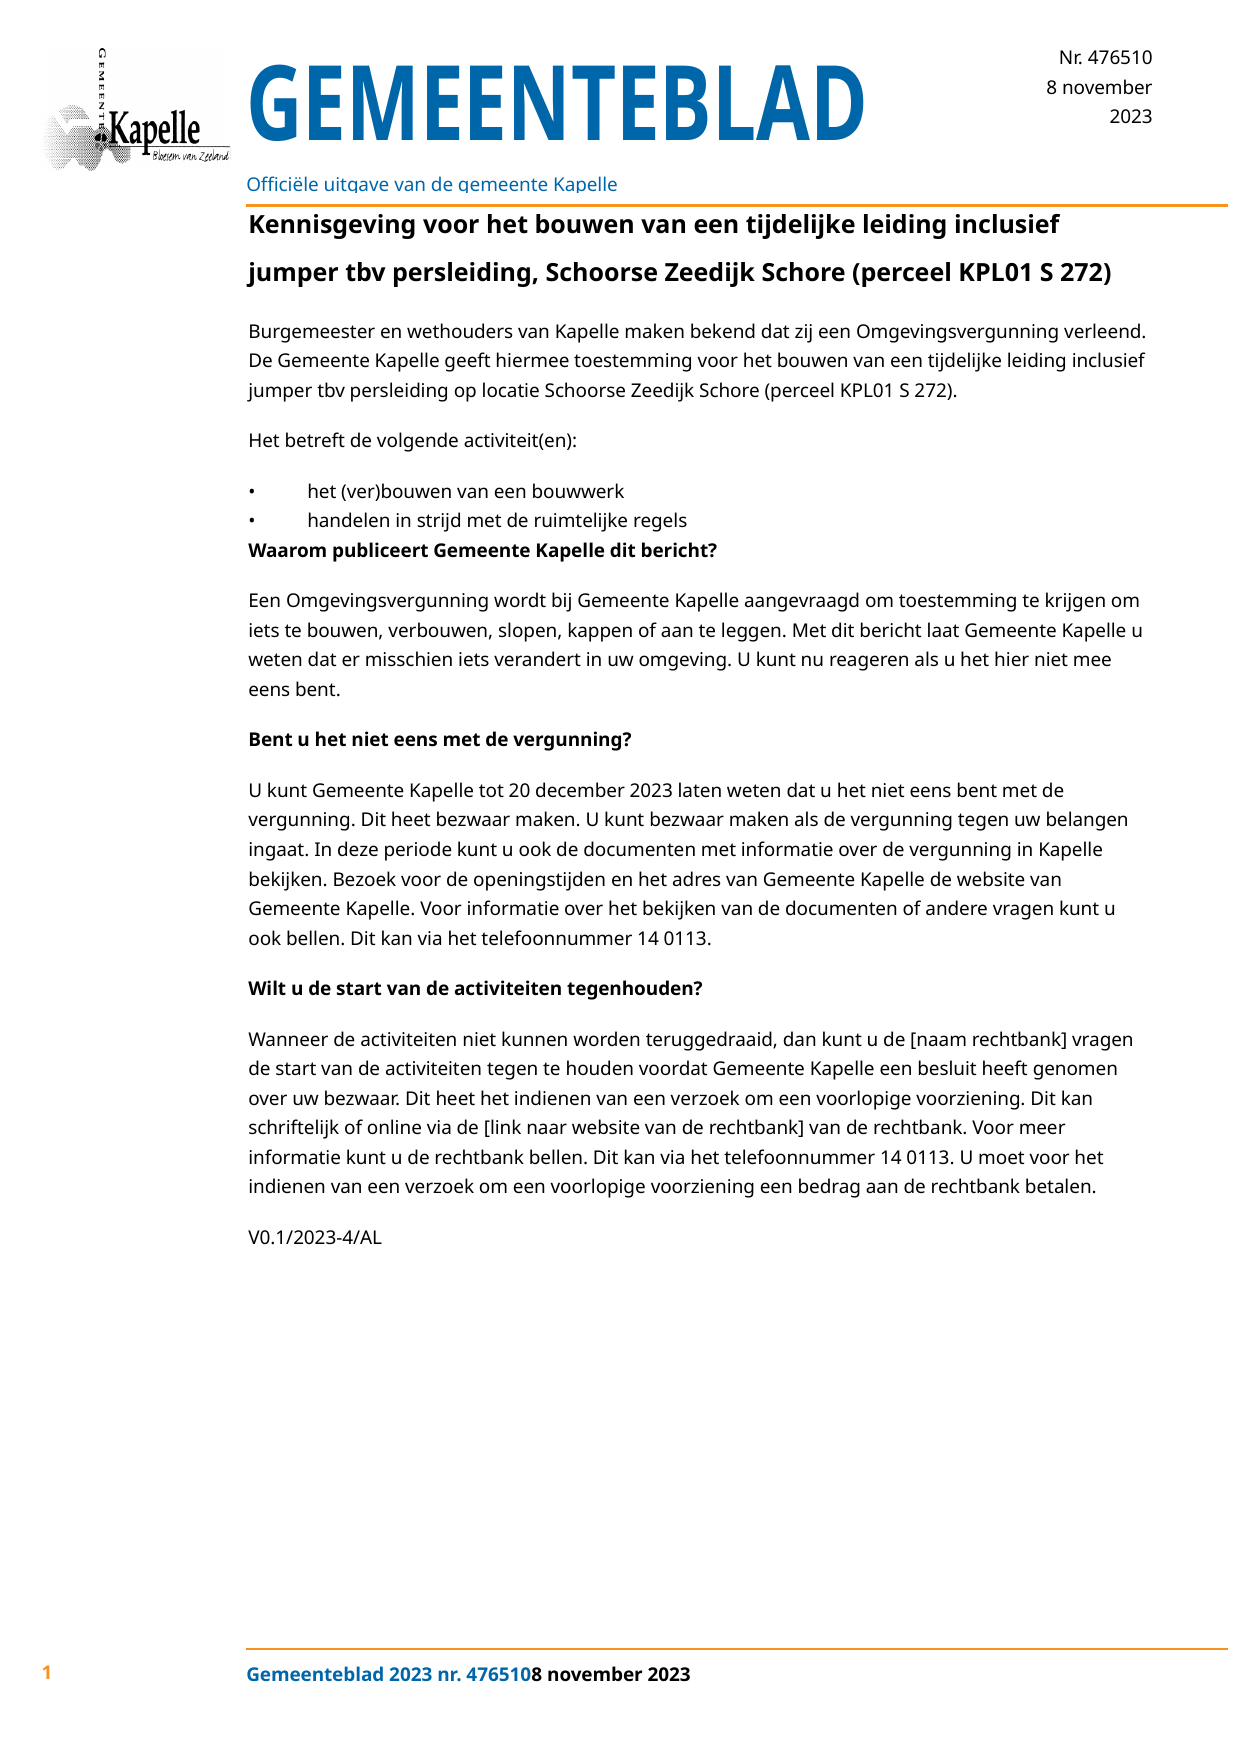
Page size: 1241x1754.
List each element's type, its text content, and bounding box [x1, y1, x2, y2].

picture [41, 47, 231, 172]
text Het betreft de volgende activiteit(en): [248, 427, 1152, 453]
text V0.1/2023-4/AL [248, 1224, 1152, 1250]
text Bent u het niet eens met de vergunning? [248, 727, 1152, 752]
text Kennisgeving voor het bouwen van een tijdelijke leiding inclusief jumper tbv persleiding, Schoorse Zeedijk Schore (perceel KPL01 S 272) [248, 207, 1152, 288]
text Burgemeester en wethouders van Kapelle maken bekend dat zij een Omgevingsvergunning verleend. De Gemeente Kapelle geeft hiermee toestemming voor het bouwen van een tijdelijke leiding inclusief jumper tbv persleiding op locatie Schoorse Zeedijk Schore (perceel KPL01 S 272). [248, 318, 1152, 403]
text Wanneer de activiteiten niet kunnen worden teruggedraaid, dan kunt u de [naam rechtbank] vragen de start van de activiteiten tegen te houden voordat Gemeente Kapelle een besluit heeft genomen over uw bezwaar. Dit heet het indienen van een verzoek om een voorlopige voorziening. Dit kan schriftelijk of online via de [link naar website van de rechtbank] van de rechtbank. Voor meer informatie kunt u de rechtbank bellen. Dit kan via het telefoonnummer 14 0113. U moet voor het indienen van een verzoek om een voorlopige voorziening een bedrag aan de rechtbank betalen. [248, 1026, 1152, 1199]
text U kunt Gemeente Kapelle tot 20 december 2023 laten weten dat u het niet eens bent met de vergunning. Dit heet bezwaar maken. U kunt bezwaar maken als de vergunning tegen uw belangen ingaat. In deze periode kunt u ook de documenten met informatie over de vergunning in Kapelle bekijken. Bezoek voor de openingstijden en het adres van Gemeente Kapelle de website van Gemeente Kapelle. Voor informatie over het bekijken van de documenten of andere vragen kunt u ook bellen. Dit kan via het telefoonnummer 14 0113. [248, 777, 1152, 951]
text Een Omgevingsvergunning wordt bij Gemeente Kapelle aangevraagd om toestemming te krijgen om iets te bouwen, verbouwen, slopen, kappen of aan te leggen. Met dit bericht laat Gemeente Kapelle u weten dat er misschien iets verandert in uw omgeving. U kunt nu reageren als u het hier niet mee eens bent. [248, 587, 1152, 702]
text Waarom publiceert Gemeente Kapelle dit bericht? [248, 537, 1152, 563]
list het (ver)bouwen van een bouwwerk [248, 478, 1152, 504]
list handelen in strijd met de ruimtelijke regels [248, 507, 1152, 533]
text Wilt u de start van de activiteiten tegenhouden? [248, 975, 1152, 1001]
